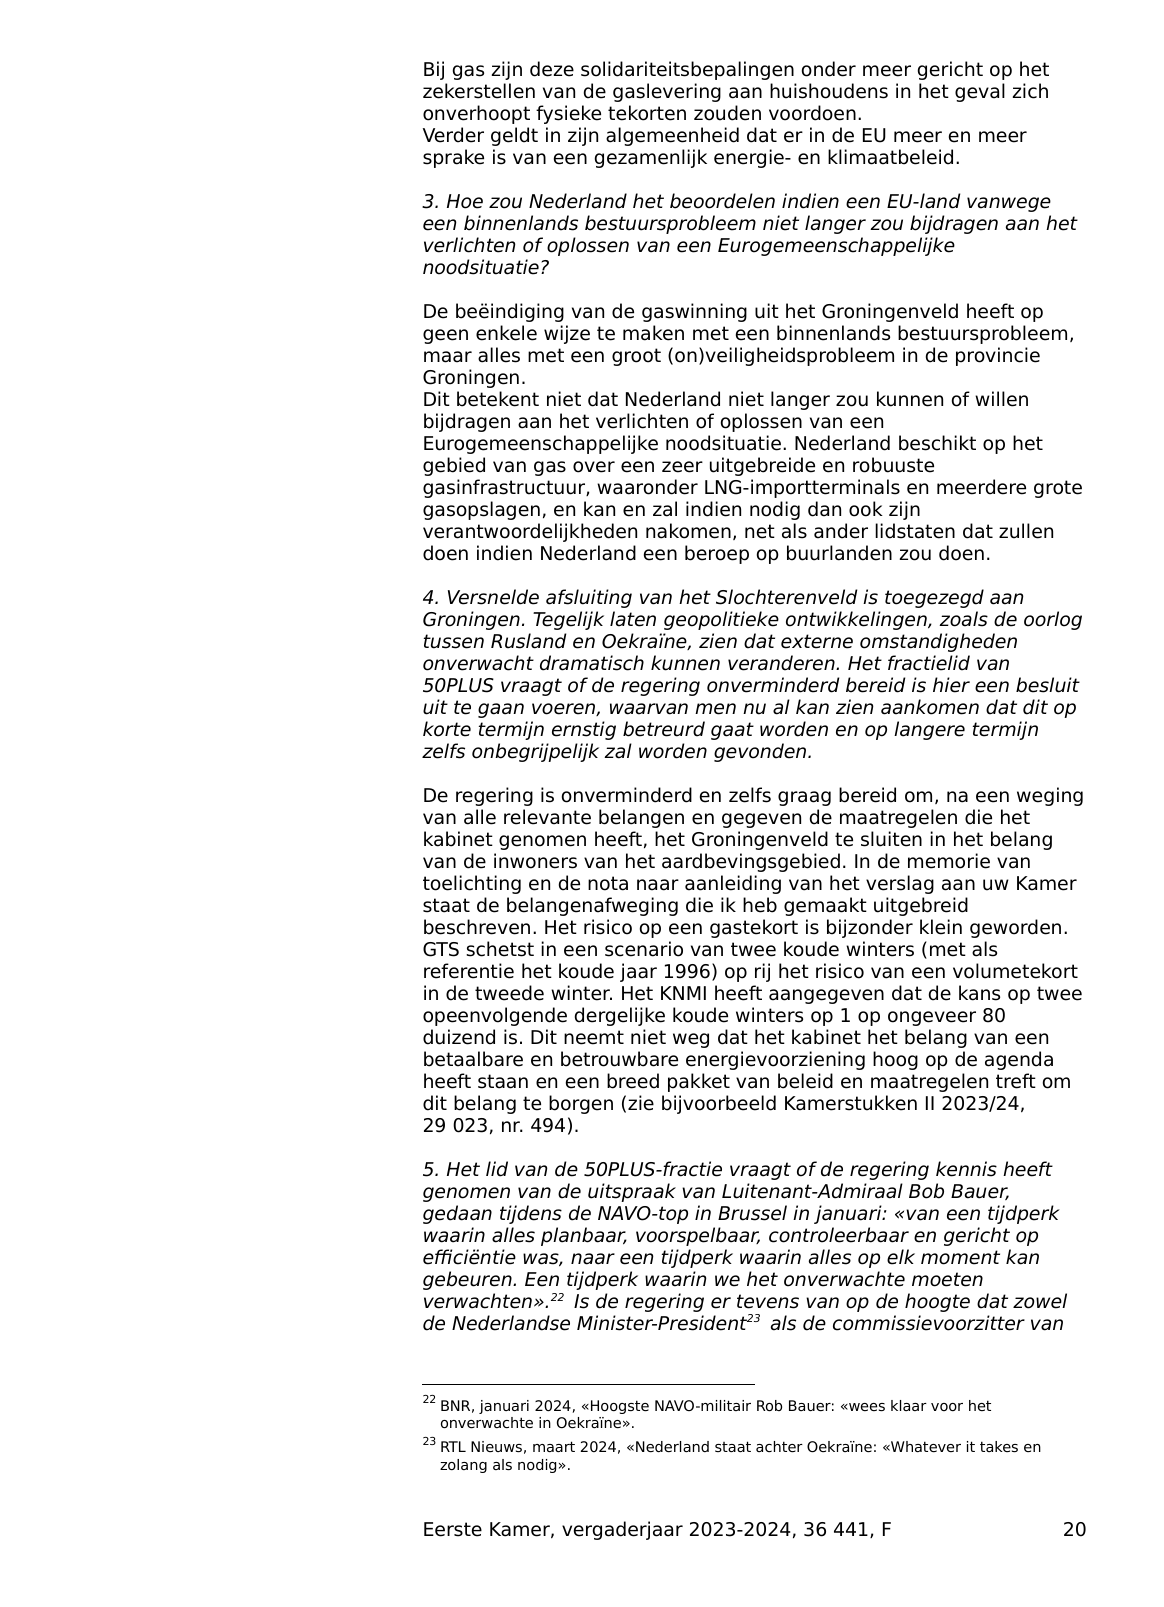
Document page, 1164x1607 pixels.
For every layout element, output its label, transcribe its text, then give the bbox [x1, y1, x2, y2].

text Dit betekent niet dat Nederland niet langer zou kunnen of willen bijdragen aan het verlichten of oplossen van een Eurogemeenschappelijke noodsituatie. Nederland beschikt op het gebied van gas over een zeer uitgebreide en robuuste gasinfrastructuur, waaronder LNG-importterminals en meerdere grote gasopslagen, en kan en zal indien nodig dan ook zijn verantwoordelijkheden nakomen, net als ander lidstaten dat zullen doen indien Nederland een beroep op buurlanden zou doen. [422, 389, 1087, 565]
text 4. Versnelde afsluiting van het Slochterenveld is toegezegd aan Groningen. Tegelijk laten geopolitieke ontwikkelingen, zoals de oorlog tussen Rusland en Oekraïne, zien dat externe omstandigheden onverwacht dramatisch kunnen veranderen. Het fractielid van 50PLUS vraagt of de regering onverminderd bereid is hier een besluit uit te gaan voeren, waarvan men nu al kan zien aankomen dat dit op korte termijn ernstig betreurd gaat worden en op langere termijn zelfs onbegrijpelijk zal worden gevonden. [422, 587, 1087, 763]
text De beëindiging van de gaswinning uit het Groningenveld heeft op geen enkele wijze te maken met een binnenlands bestuursprobleem, maar alles met een groot (on)veiligheidsprobleem in de provincie Groningen. [422, 301, 1087, 389]
text Bij gas zijn deze solidariteitsbepalingen onder meer gericht op het zekerstellen van de gaslevering aan huishoudens in het geval zich onverhoopt fysieke tekorten zouden voordoen. [422, 59, 1087, 125]
text BNR, januari 2024, «Hoogste NAVO-militair Rob Bauer: «wees klaar voor het onverwachte in Oekraïne». [422, 1393, 1087, 1432]
text 3. Hoe zou Nederland het beoordelen indien een EU-land vanwege een binnenlands bestuursprobleem niet langer zou bijdragen aan het verlichten of oplossen van een Eurogemeenschappelijke noodsituatie? [422, 191, 1087, 279]
text RTL Nieuws, maart 2024, «Nederland staat achter Oekraïne: «Whatever it takes en zolang als nodig». [422, 1435, 1087, 1474]
text Verder geldt in zijn algemeenheid dat er in de EU meer en meer sprake is van een gezamenlijk energie- en klimaatbeleid. [422, 125, 1087, 169]
text De regering is onverminderd en zelfs graag bereid om, na een weging van alle relevante belangen en gegeven de maatregelen die het kabinet genomen heeft, het Groningenveld te sluiten in het belang van de inwoners van het aardbevingsgebied. In de memorie van toelichting en de nota naar aanleiding van het verslag aan uw Kamer staat de belangenafweging die ik heb gemaakt uitgebreid beschreven. Het risico op een gastekort is bijzonder klein geworden. GTS schetst in een scenario van twee koude winters (met als referentie het koude jaar 1996) op rij het risico van een volumetekort in de tweede winter. Het KNMI heeft aangegeven dat de kans op twee opeenvolgende dergelijke koude winters op 1 op ongeveer 80 duizend is. Dit neemt niet weg dat het kabinet het belang van een betaalbare en betrouwbare energievoorziening hoog op de agenda heeft staan en een breed pakket van beleid en maatregelen treft om dit belang te borgen (zie bijvoorbeeld Kamerstukken II 2023/24, 29 023, nr. 494). [422, 785, 1087, 1137]
text 5. Het lid van de 50PLUS-fractie vraagt of de regering kennis heeft genomen van de uitspraak van Luitenant-Admiraal Bob Bauer, gedaan tijdens de NAVO-top in Brussel in januari: «van een tijdperk waarin alles planbaar, voorspelbaar, controleerbaar en gericht op efficiëntie was, naar een tijdperk waarin alles op elk moment kan gebeuren. Een tijdperk waarin we het onverwachte moeten verwachten». Is de regering er tevens van op de hoogte dat zowel de Nederlandse Minister-President als de commissievoorzitter van [422, 1159, 1087, 1335]
